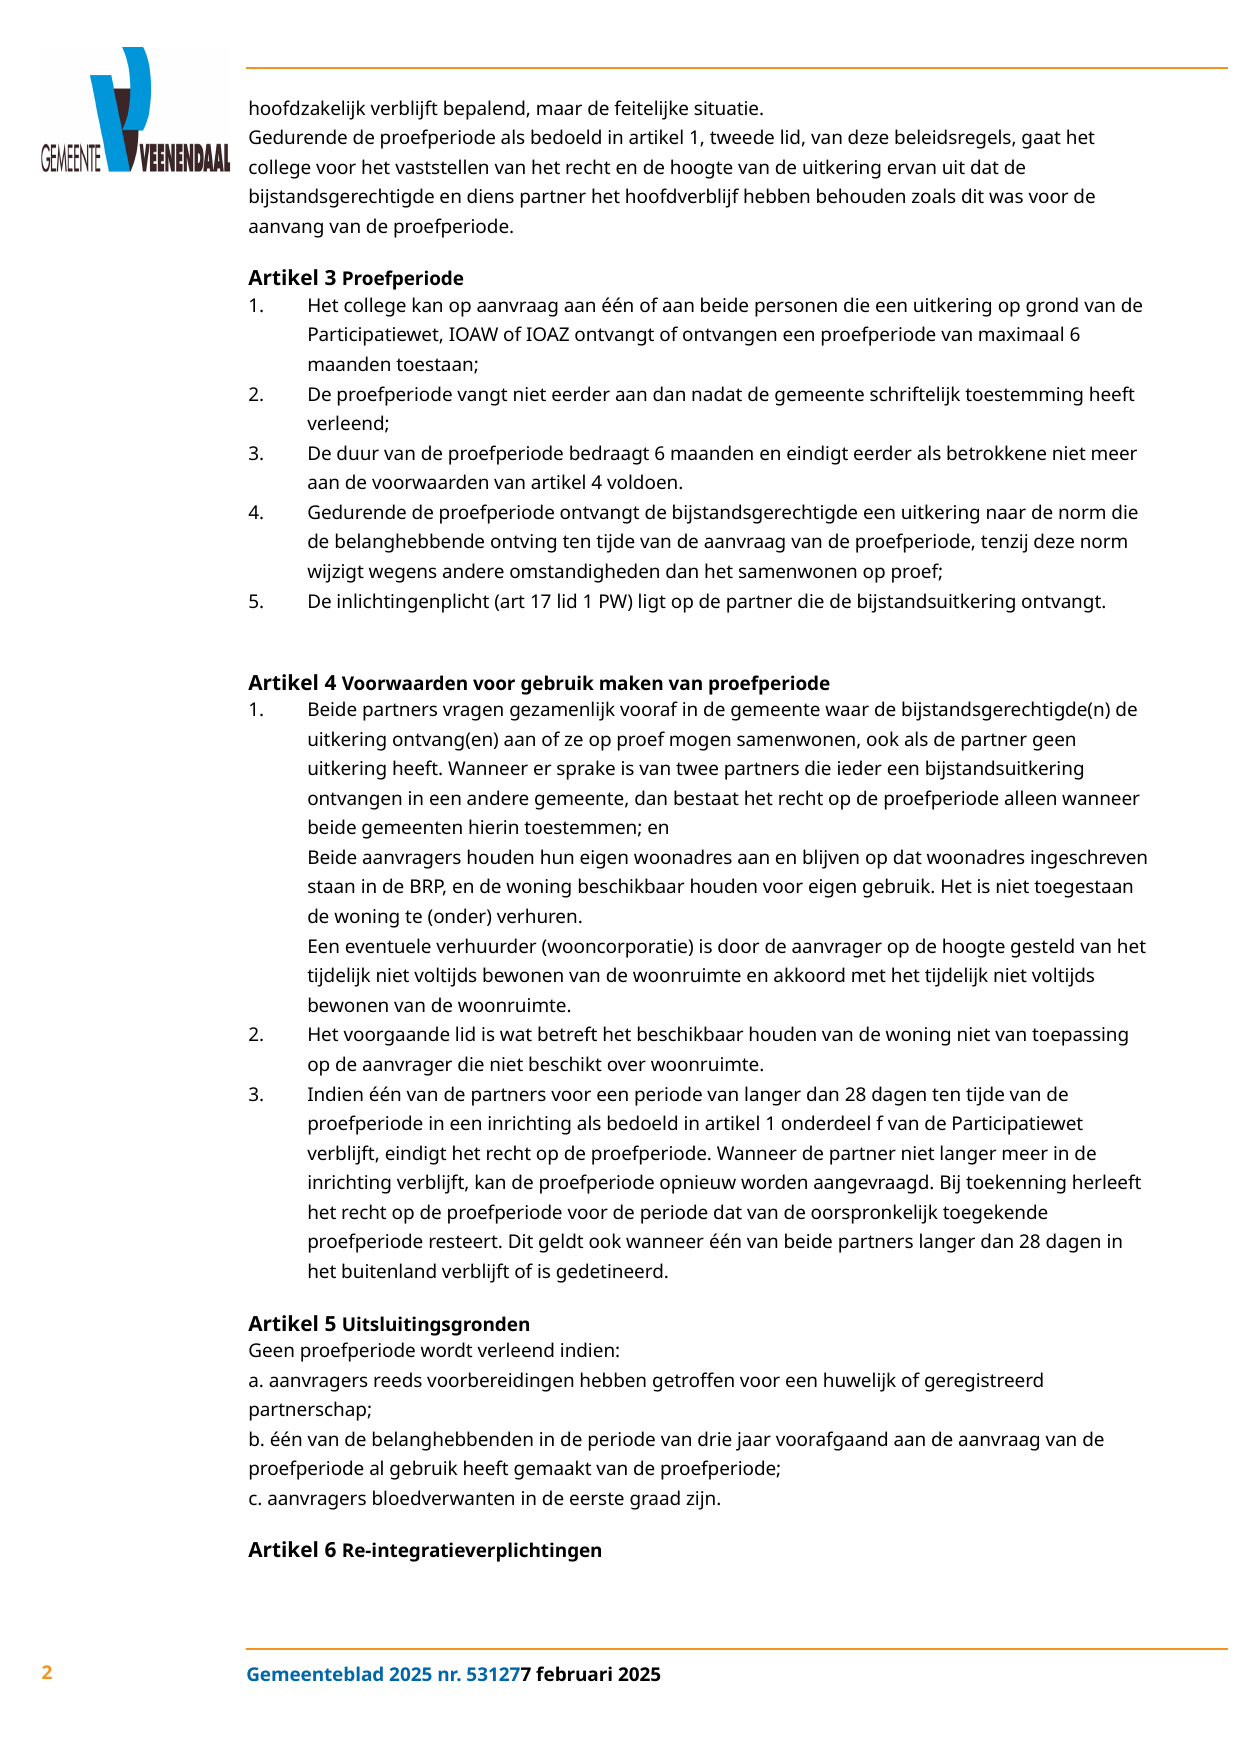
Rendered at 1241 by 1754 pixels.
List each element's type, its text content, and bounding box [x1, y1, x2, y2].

list De proefperiode vangt niet eerder aan dan nadat de gemeente schriftelijk toestemming heeft verleend; [248, 381, 1152, 436]
list De inlichtingenplicht (art 17 lid 1 PW) ligt op de partner die de bijstandsuitkering ontvangt. [248, 588, 1152, 613]
list Het voorgaande lid is wat betreft het beschikbaar houden van de woning niet van toepassing op de aanvrager die niet beschikt over woonruimte. [248, 1022, 1152, 1077]
list Beide aanvragers houden hun eigen woonadres aan en blijven op dat woonadres ingeschreven staan in de BRP, en de woning beschikbaar houden voor eigen gebruik. Het is niet toegestaan de woning te (onder) verhuren. [248, 844, 1152, 929]
text Artikel 3 Proefperiode [248, 263, 1152, 292]
text hoofdzakelijk verblijft bepalend, maar de feitelijke situatie. [248, 95, 1152, 121]
list Een eventuele verhuurder (wooncorporatie) is door de aanvrager op de hoogte gesteld van het tijdelijk niet voltijds bewonen van de woonruimte en akkoord met het tijdelijk niet voltijds bewonen van de woonruimte. [248, 933, 1152, 1018]
text Artikel 4 Voorwaarden voor gebruik maken van proefperiode [248, 668, 1152, 696]
text Artikel 5 Uitsluitingsgronden [248, 1309, 1152, 1337]
picture [41, 47, 130, 172]
text b. één van de belanghebbenden in de periode van drie jaar voorafgaand aan de aanvraag van de proefperiode al gebruik heeft gemaakt van de proefperiode; [248, 1426, 1152, 1481]
picture [123, 47, 231, 172]
text c. aanvragers bloedverwanten in de eerste graad zijn. [248, 1485, 1152, 1511]
list Het college kan op aanvraag aan één of aan beide personen die een uitkering op grond van de Participatiewet, IOAW of IOAZ ontvangt of ontvangen een proefperiode van maximaal 6 maanden toestaan; [248, 292, 1152, 377]
list Beide partners vragen gezamenlijk vooraf in de gemeente waar de bijstandsgerechtigde(n) de uitkering ontvang(en) aan of ze op proef mogen samenwonen, ook als de partner geen uitkering heeft. Wanneer er sprake is van twee partners die ieder een bijstandsuitkering ontvangen in een andere gemeente, dan bestaat het recht op de proefperiode alleen wanneer beide gemeenten hierin toestemmen; en [248, 696, 1152, 840]
list Gedurende de proefperiode ontvangt de bijstandsgerechtigde een uitkering naar de norm die de belanghebbende ontving ten tijde van de aanvraag van de proefperiode, tenzij deze norm wijzigt wegens andere omstandigheden dan het samenwonen op proef; [248, 499, 1152, 584]
list Indien één van de partners voor een periode van langer dan 28 dagen ten tijde van de proefperiode in een inrichting als bedoeld in artikel 1 onderdeel f van de Participatiewet verblijft, eindigt het recht op de proefperiode. Wanneer de partner niet langer meer in de inrichting verblijft, kan de proefperiode opnieuw worden aangevraagd. Bij toekenning herleeft het recht op de proefperiode voor de periode dat van de oorspronkelijk toegekende proefperiode resteert. Dit geldt ook wanneer één van beide partners langer dan 28 dagen in het buitenland verblijft of is gedetineerd. [248, 1081, 1152, 1284]
text Gedurende de proefperiode als bedoeld in artikel 1, tweede lid, van deze beleidsregels, gaat het college voor het vaststellen van het recht en de hoogte van de uitkering ervan uit dat de bijstandsgerechtigde en diens partner het hoofdverblijf hebben behouden zoals dit was voor de aanvang van de proefperiode. [248, 124, 1152, 239]
text Artikel 6 Re-integratieverplichtingen [248, 1536, 1152, 1564]
text a. aanvragers reeds voorbereidingen hebben getroffen voor een huwelijk of geregistreerd partnerschap; [248, 1367, 1152, 1422]
text Geen proefperiode wordt verleend indien: [248, 1337, 1152, 1363]
list De duur van de proefperiode bedraagt 6 maanden en eindigt eerder als betrokkene niet meer aan de voorwaarden van artikel 4 voldoen. [248, 440, 1152, 495]
